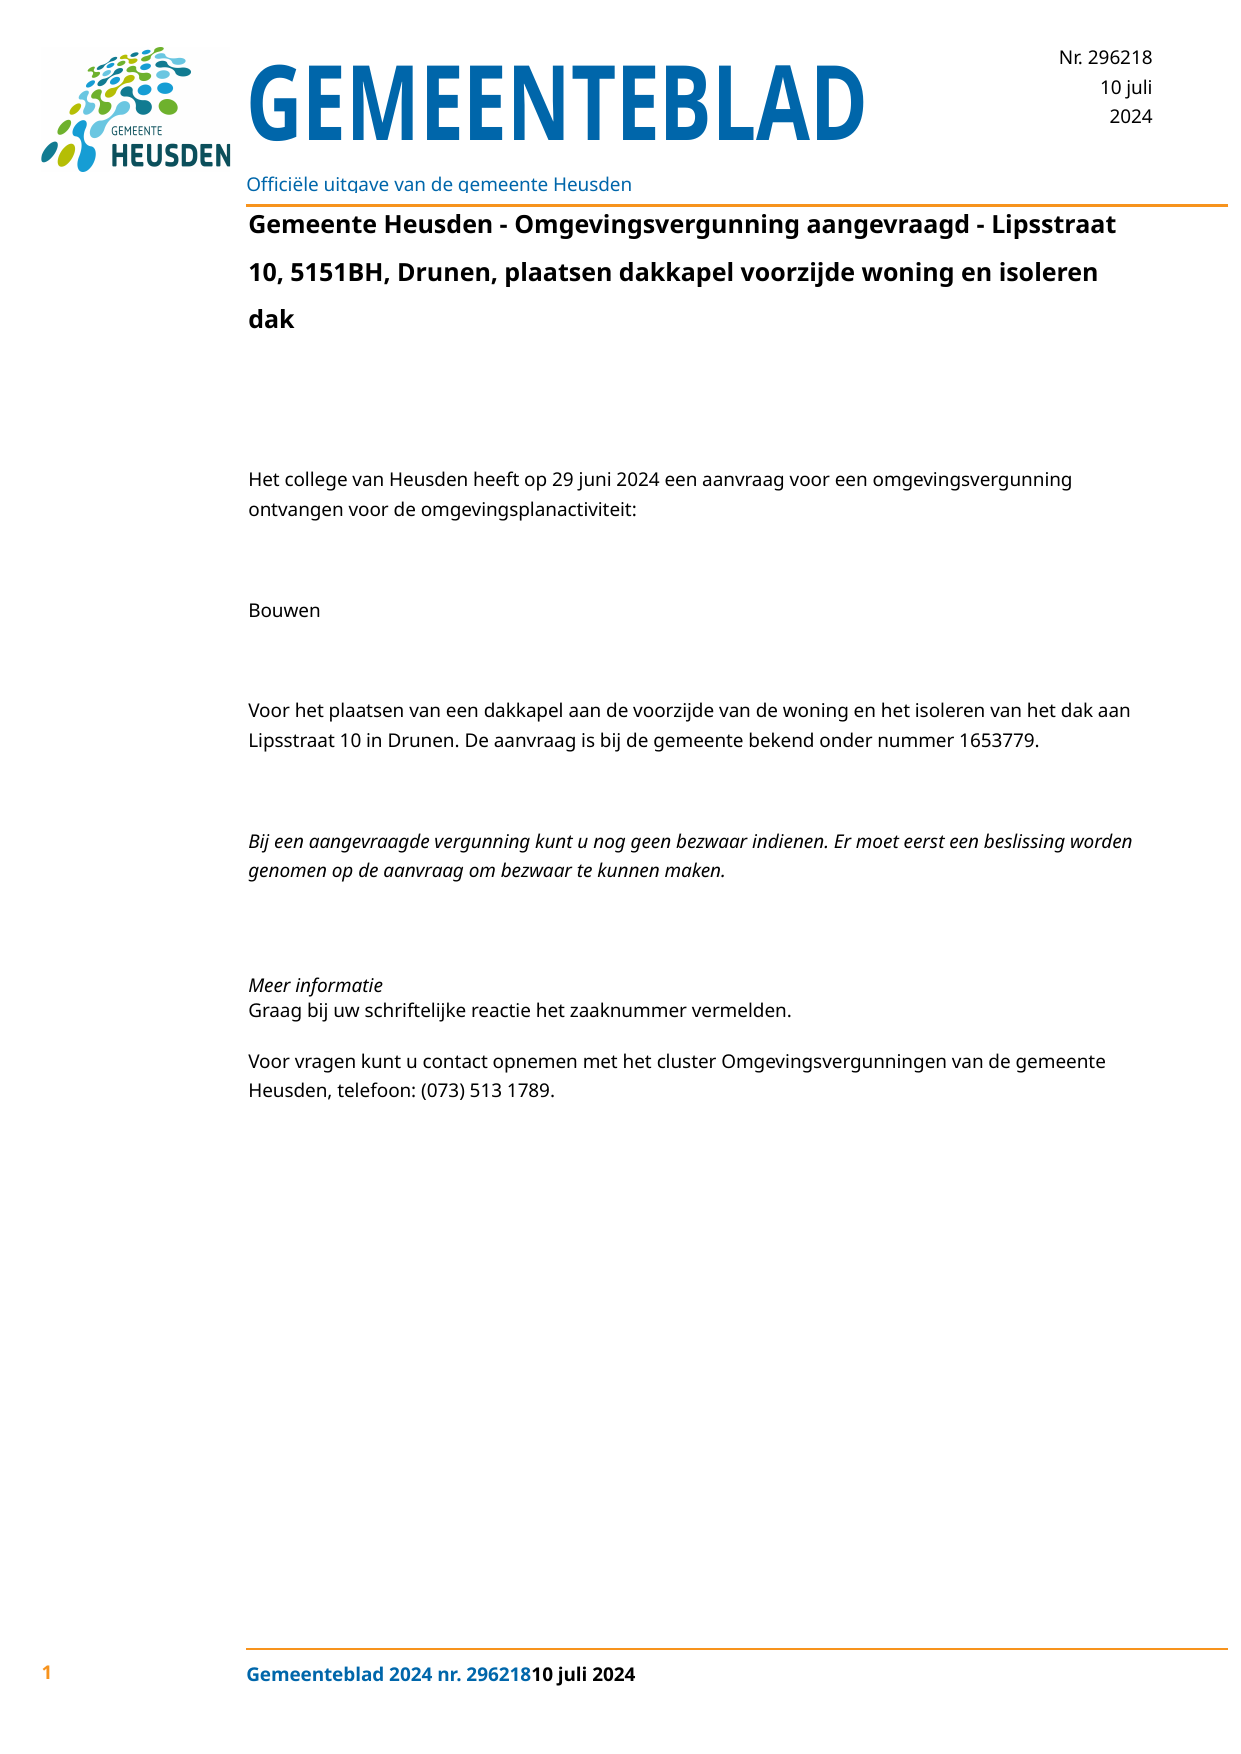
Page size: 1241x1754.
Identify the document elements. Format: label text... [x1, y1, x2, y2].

text Bouwen [248, 597, 1152, 622]
text Voor het plaatsen van een dakkapel aan de voorzijde van de woning en het isoleren van het dak aan Lipsstraat 10 in Drunen. De aanvraag is bij de gemeente bekend onder nummer 1653779. [248, 698, 1152, 753]
text Graag bij uw schriftelijke reactie het zaaknummer vermelden. [248, 998, 1152, 1023]
text Bij een aangevraagde vergunning kunt u nog geen bezwaar indienen. Er moet eerst een beslissing worden genomen op de aanvraag om bezwaar te kunnen maken. [248, 828, 1152, 883]
text Meer informatie [248, 972, 1152, 998]
picture [41, 47, 231, 172]
text Gemeente Heusden - Omgevingsvergunning aangevraagd - Lipsstraat 10, 5151BH, Drunen, plaatsen dakkapel voorzijde woning en isoleren dak [248, 207, 1152, 336]
text Voor vragen kunt u contact opnemen met het cluster Omgevingsvergunningen van de gemeente Heusden, telefoon: (073) 513 1789. [248, 1048, 1152, 1103]
text Het college van Heusden heeft op 29 juni 2024 een aanvraag voor een omgevingsvergunning ontvangen voor de omgevingsplanactiviteit: [248, 466, 1152, 522]
